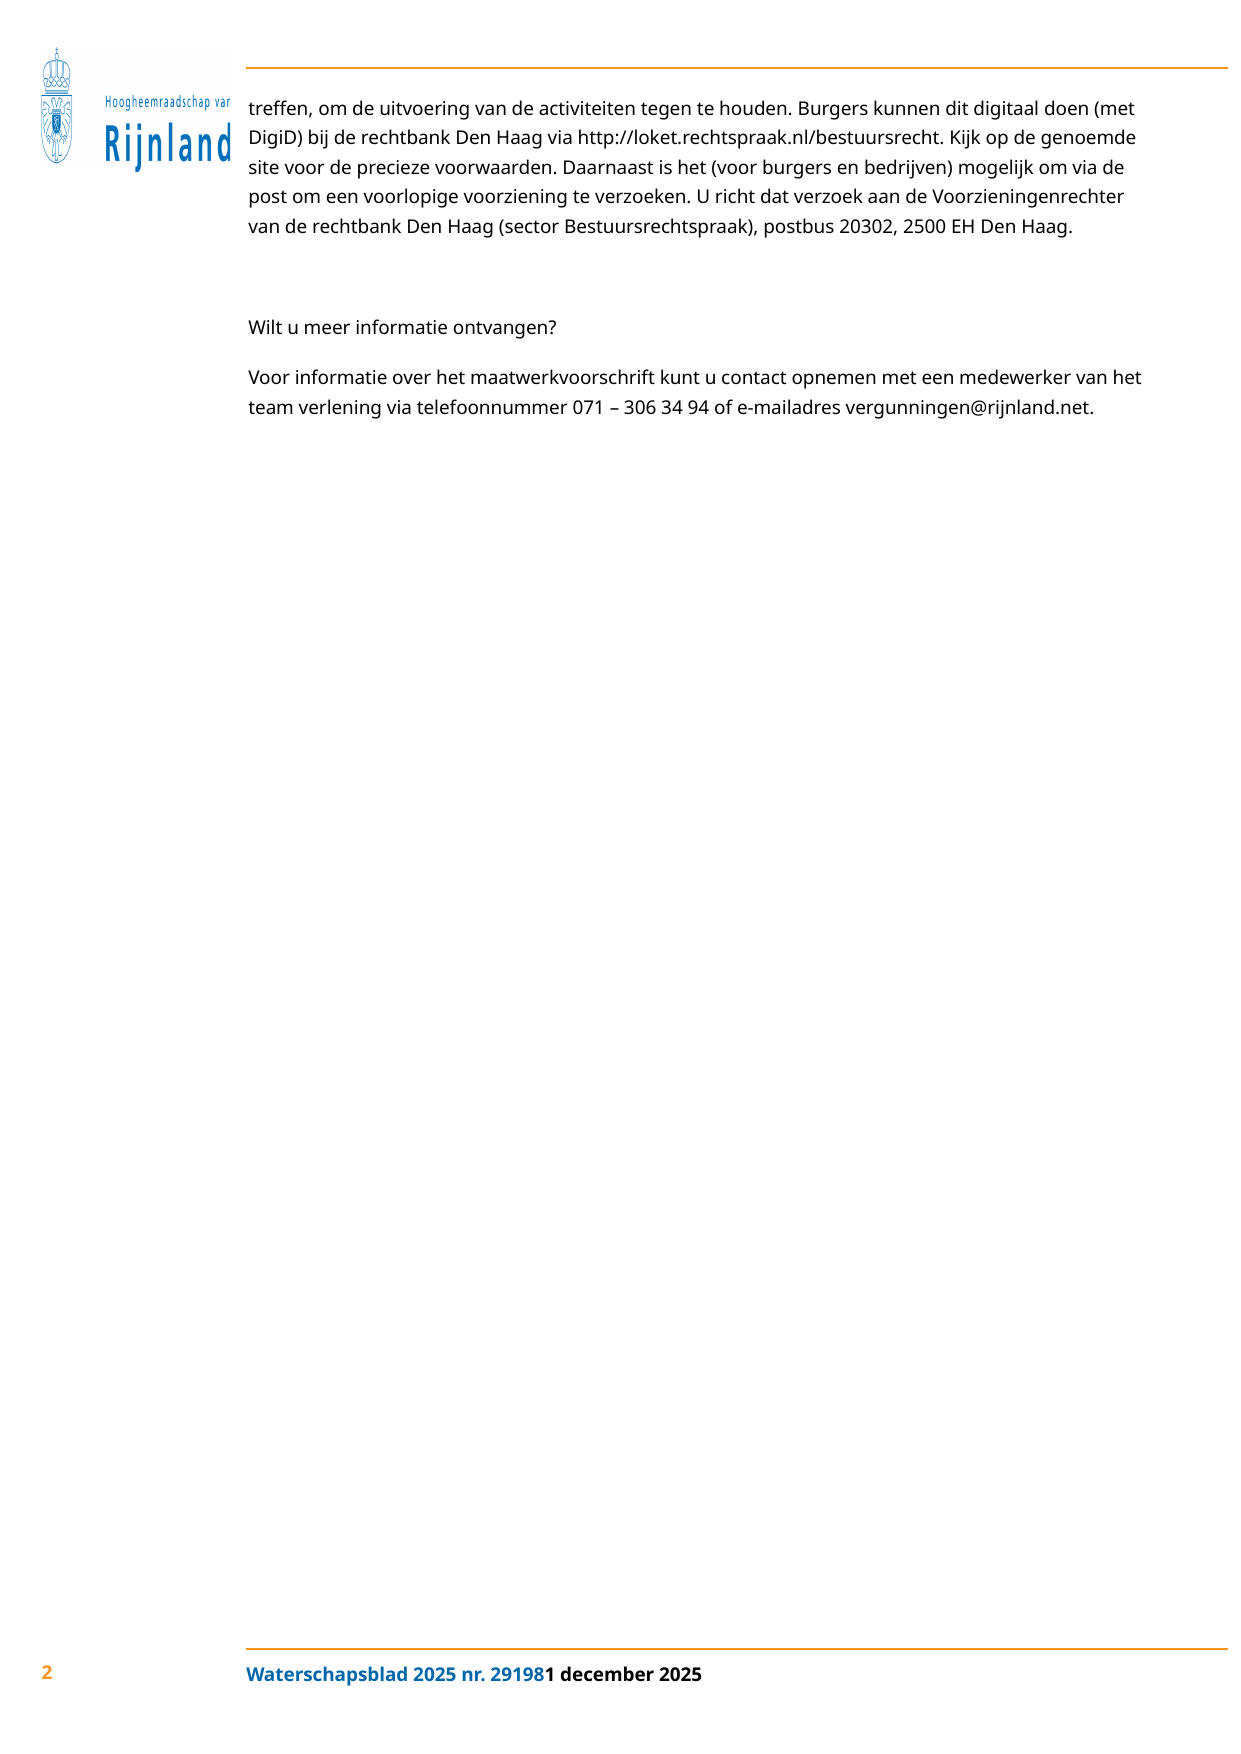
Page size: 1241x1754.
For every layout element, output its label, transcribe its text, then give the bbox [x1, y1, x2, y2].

text Voor informatie over het maatwerkvoorschrift kunt u contact opnemen met een medewerker van het team verlening via telefoonnummer 071 – 306 34 94 of e-mailadres vergunningen@rijnland.net. [248, 364, 1152, 420]
text Wilt u meer informatie ontvangen? [248, 314, 1152, 340]
text treffen, om de uitvoering van de activiteiten tegen te houden. Burgers kunnen dit digitaal doen (met DigiD) bij de rechtbank Den Haag via http://loket.rechtspraak.nl/bestuursrecht. Kijk op de genoemde site voor de precieze voorwaarden. Daarnaast is het (voor burgers en bedrijven) mogelijk om via de post om een voorlopige voorziening te verzoeken. U richt dat verzoek aan de Voorzieningenrechter van de rechtbank Den Haag (sector Bestuursrechtspraak), postbus 20302, 2500 EH Den Haag. [248, 95, 1152, 239]
picture [41, 47, 231, 172]
